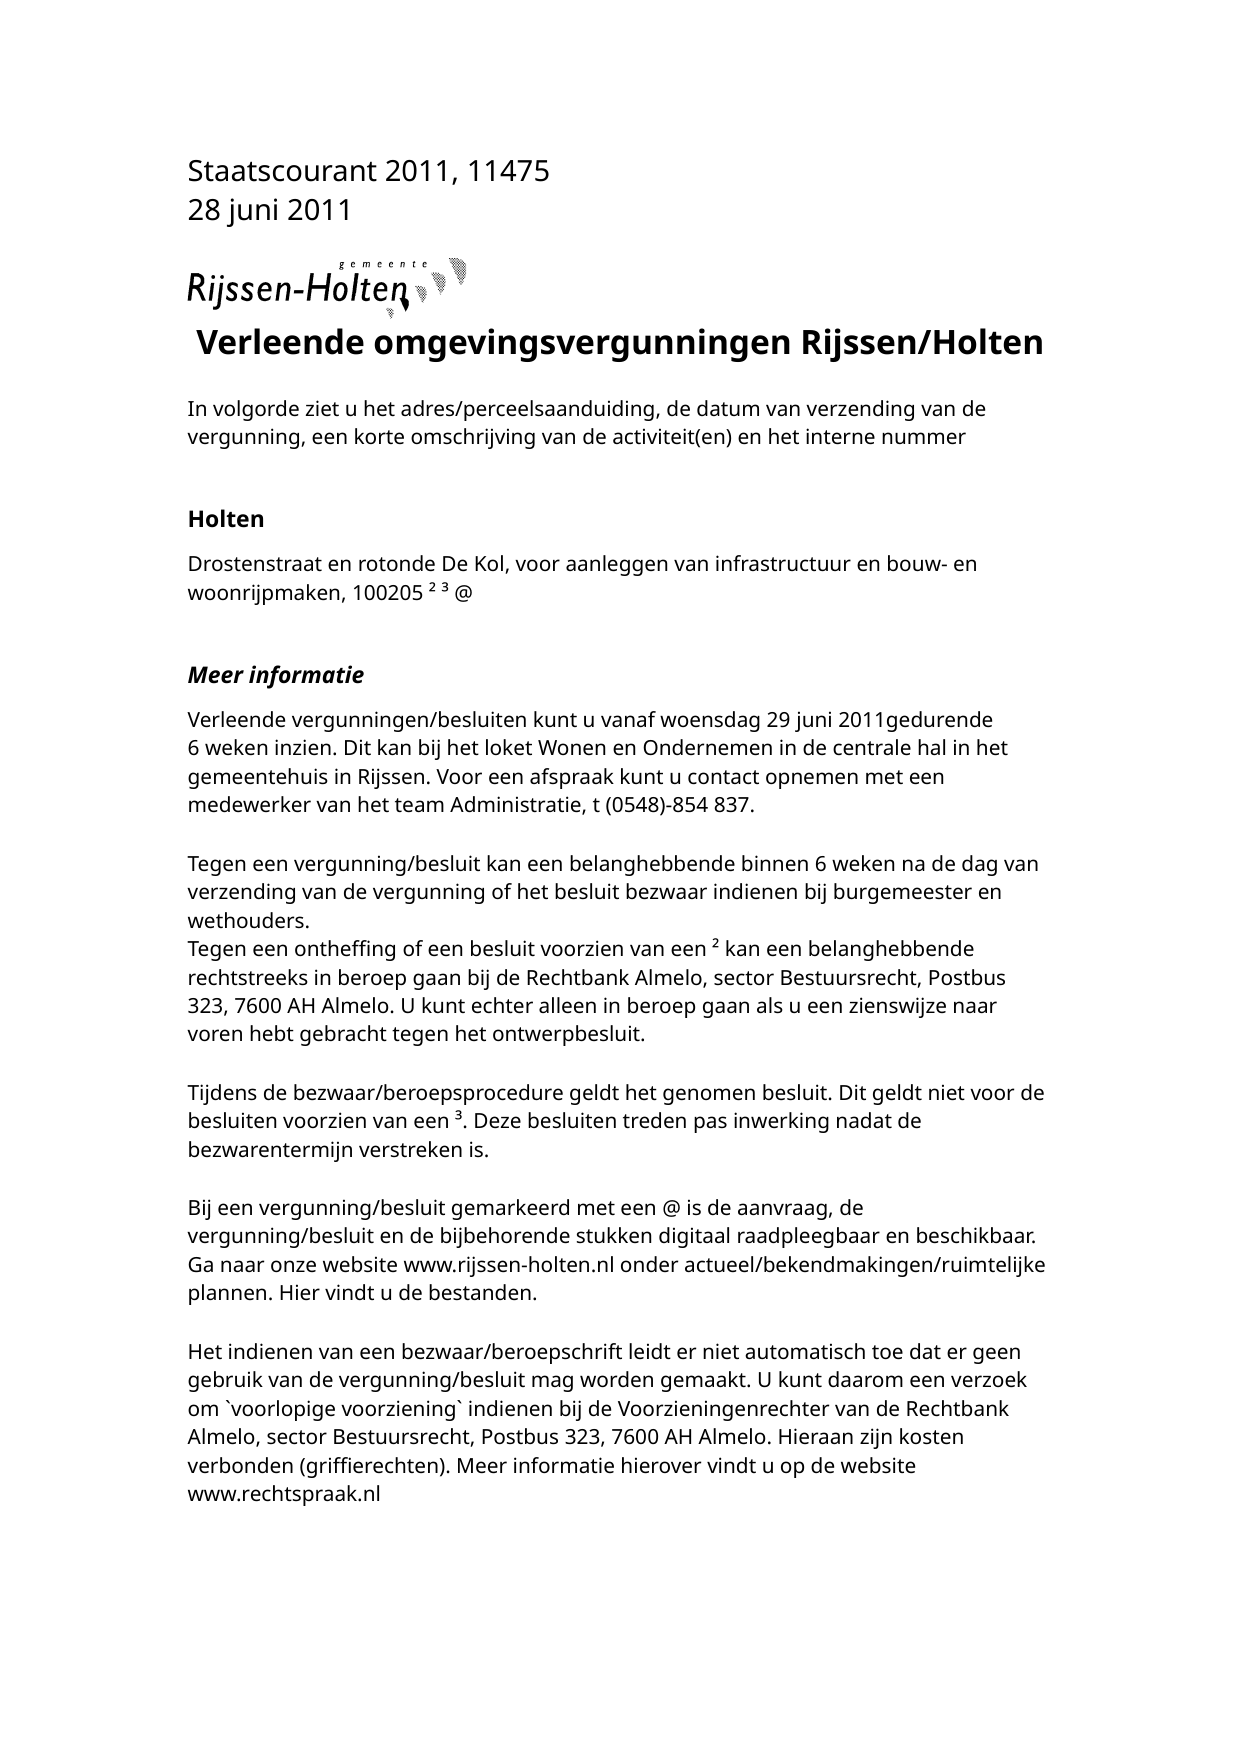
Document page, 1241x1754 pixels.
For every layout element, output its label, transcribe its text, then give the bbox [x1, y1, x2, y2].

subtitle Holten [187, 503, 1053, 534]
text Tegen een vergunning/besluit kan een belanghebbende binnen 6 weken na de dag van verzending van de vergunning of het besluit bezwaar indienen bij burgemeester en wethouders. [187, 849, 1053, 934]
text Tegen een ontheffing of een besluit voorzien van een ² kan een belanghebbende rechtstreeks in beroep gaan bij de Rechtbank Almelo, sector Bestuursrecht, Postbus 323, 7600 AH Almelo. U kunt echter alleen in beroep gaan als u een zienswijze naar voren hebt gebracht tegen het ontwerpbesluit. [187, 934, 1053, 1048]
text Verleende vergunningen/besluiten kunt u vanaf woensdag 29 juni 2011gedurende 6 weken inzien. Dit kan bij het loket Wonen en Ondernemen in de centrale hal in het gemeentehuis in Rijssen. Voor een afspraak kunt u contact opnemen met een medewerker van het team Administratie, t (0548)-854 837. [187, 705, 1053, 819]
text Het indienen van een bezwaar/beroepschrift leidt er niet automatisch toe dat er geen gebruik van de vergunning/besluit mag worden gemaakt. U kunt daarom een verzoek om `voorlopige voorziening` indienen bij de Voorzieningenrechter van de Rechtbank Almelo, sector Bestuursrecht, Postbus 323, 7600 AH Almelo. Hieraan zijn kosten verbonden (griffierechten). Meer informatie hierover vindt u op de website www.rechtspraak.nl [187, 1337, 1053, 1508]
subtitle Verleende omgevingsvergunningen Rijssen/Holten [187, 271, 1053, 364]
text In volgorde ziet u het adres/perceelsaanduiding, de datum van verzending van de vergunning, een korte omschrijving van de activiteit(en) en het interne nummer [187, 394, 1053, 451]
text 28 juni 2011 [187, 190, 1053, 229]
subtitle Meer informatie [187, 659, 1053, 690]
text Tijdens de bezwaar/beroepsprocedure geldt het genomen besluit. Dit geldt niet voor de besluiten voorzien van een ³. Deze besluiten treden pas inwerking nadat de bezwarentermijn verstreken is. [187, 1078, 1053, 1163]
text Staatscourant 2011, 11475 [187, 150, 1053, 190]
picture [187, 258, 467, 319]
text Bij een vergunning/besluit gemarkeerd met een @ is de aanvraag, de vergunning/besluit en de bijbehorende stukken digitaal raadpleegbaar en beschikbaar. Ga naar onze website www.rijssen-holten.nl onder actueel/bekendmakingen/ruimtelijke plannen. Hier vindt u de bestanden. [187, 1193, 1053, 1307]
text Drostenstraat en rotonde De Kol, voor aanleggen van infrastructuur en bouw- en woonrijpmaken, 100205 ² ³ @ [187, 549, 1053, 606]
